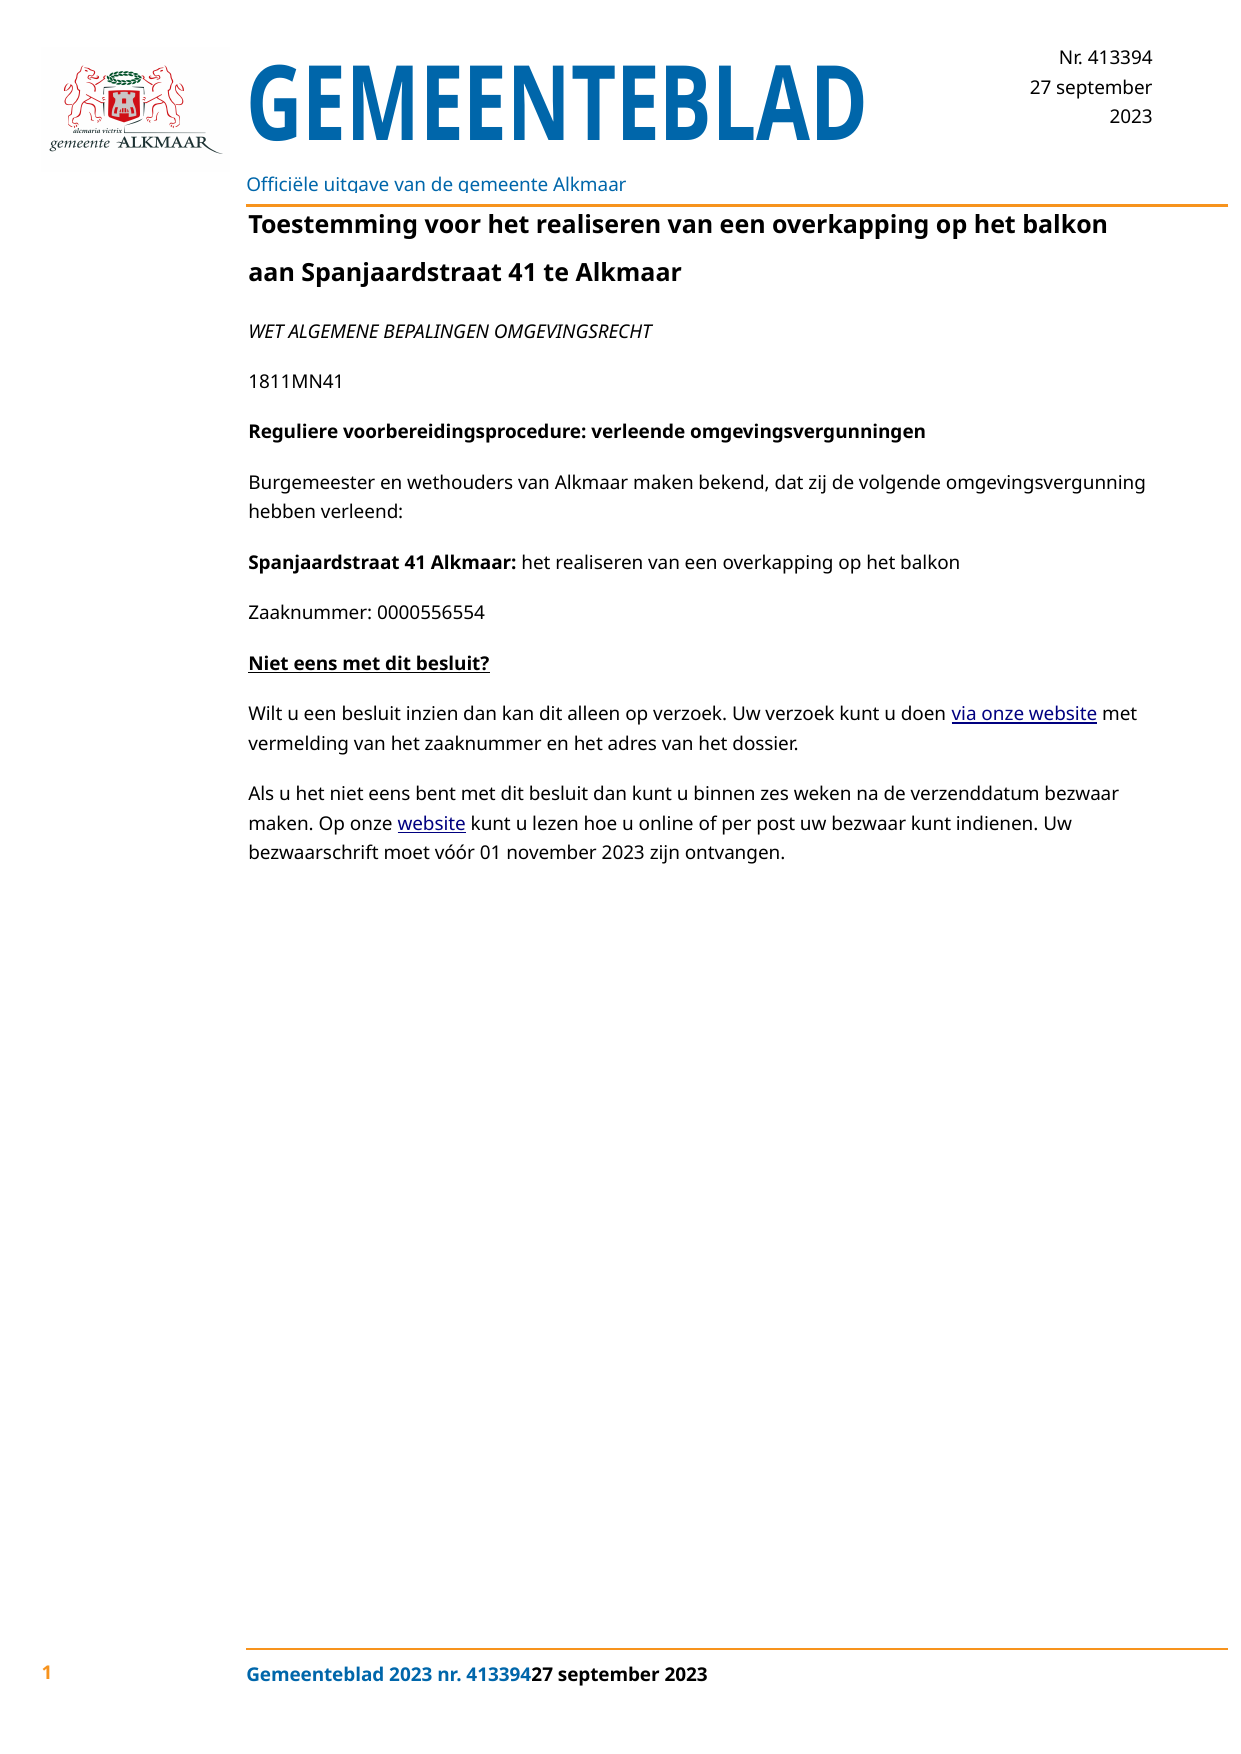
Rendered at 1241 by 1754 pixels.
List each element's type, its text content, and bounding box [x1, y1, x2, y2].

text Reguliere voorbereidingsprocedure: verleende omgevingsvergunningen [248, 419, 1152, 444]
picture [41, 47, 231, 172]
text Wilt u een besluit inzien dan kan dit alleen op verzoek. Uw verzoek kunt u doen via onze website met vermelding van het zaaknummer en het adres van het dossier. [248, 700, 1152, 756]
text Niet eens met dit besluit? [248, 650, 1152, 676]
text Zaaknummer: 0000556554 [248, 599, 1152, 625]
text Burgemeester en wethouders van Alkmaar maken bekend, dat zij de volgende omgevingsvergunning hebben verleend: [248, 469, 1152, 524]
text Toestemming voor het realiseren van een overkapping op het balkon aan Spanjaardstraat 41 te Alkmaar [248, 207, 1152, 288]
text Als u het niet eens bent met dit besluit dan kunt u binnen zes weken na de verzenddatum bezwaar maken. Op onze website kunt u lezen hoe u online of per post uw bezwaar kunt indienen. Uw bezwaarschrift moet vóór 01 november 2023 zijn ontvangen. [248, 780, 1152, 865]
text 1811MN41 [248, 368, 1152, 394]
text Spanjaardstraat 41 Alkmaar: het realiseren van een overkapping op het balkon [248, 549, 1152, 575]
text WET ALGEMENE BEPALINGEN OMGEVINGSRECHT [248, 318, 1152, 344]
